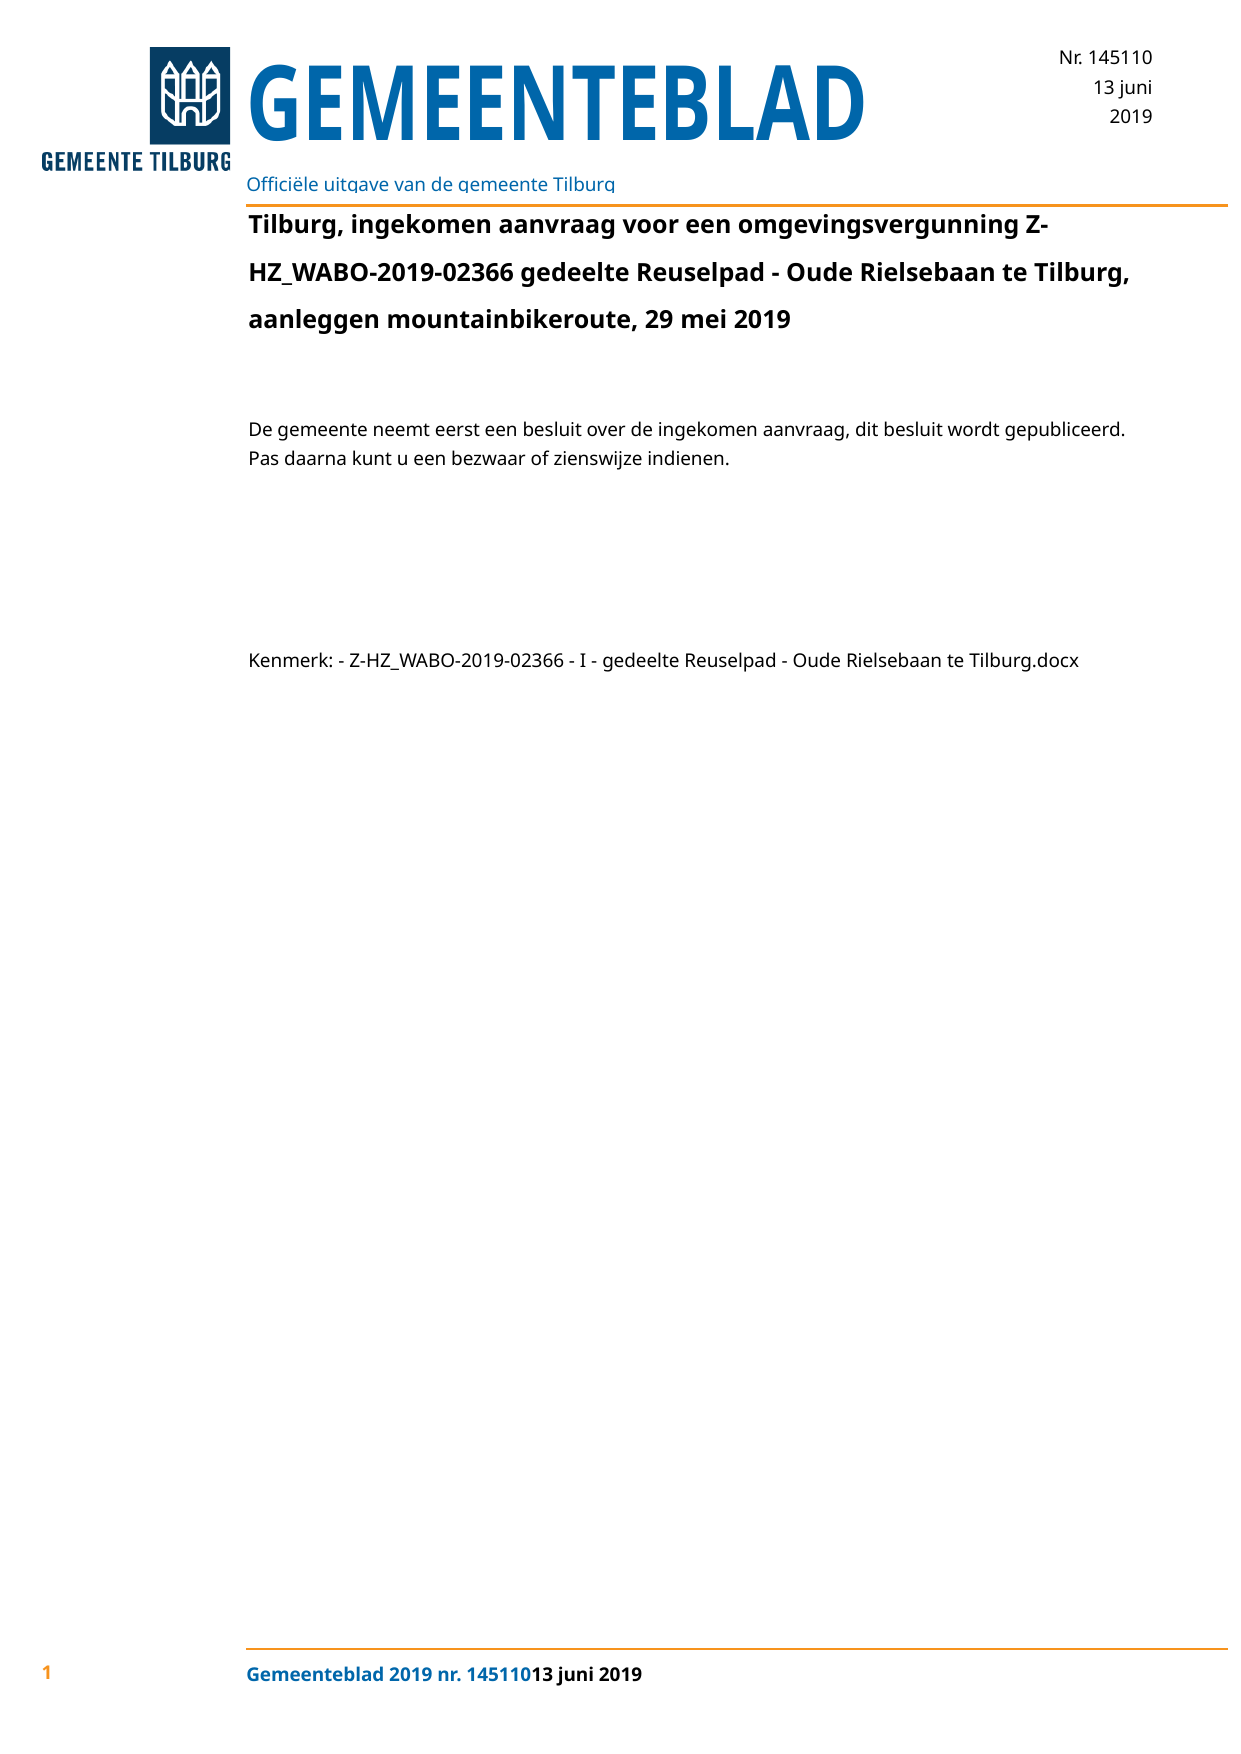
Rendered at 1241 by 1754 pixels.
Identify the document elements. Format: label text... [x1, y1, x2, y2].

text De gemeente neemt eerst een besluit over de ingekomen aanvraag, dit besluit wordt gepubliceerd. Pas daarna kunt u een bezwaar of zienswijze indienen. [248, 416, 1152, 471]
text Kenmerk: - Z-HZ_WABO-2019-02366 - I - gedeelte Reuselpad - Oude Rielsebaan te Tilburg.docx [248, 647, 1152, 673]
picture [41, 47, 231, 172]
text Tilburg, ingekomen aanvraag voor een omgevingsvergunning Z-HZ_WABO-2019-02366 gedeelte Reuselpad - Oude Rielsebaan te Tilburg, aanleggen mountainbikeroute, 29 mei 2019 [248, 207, 1152, 336]
